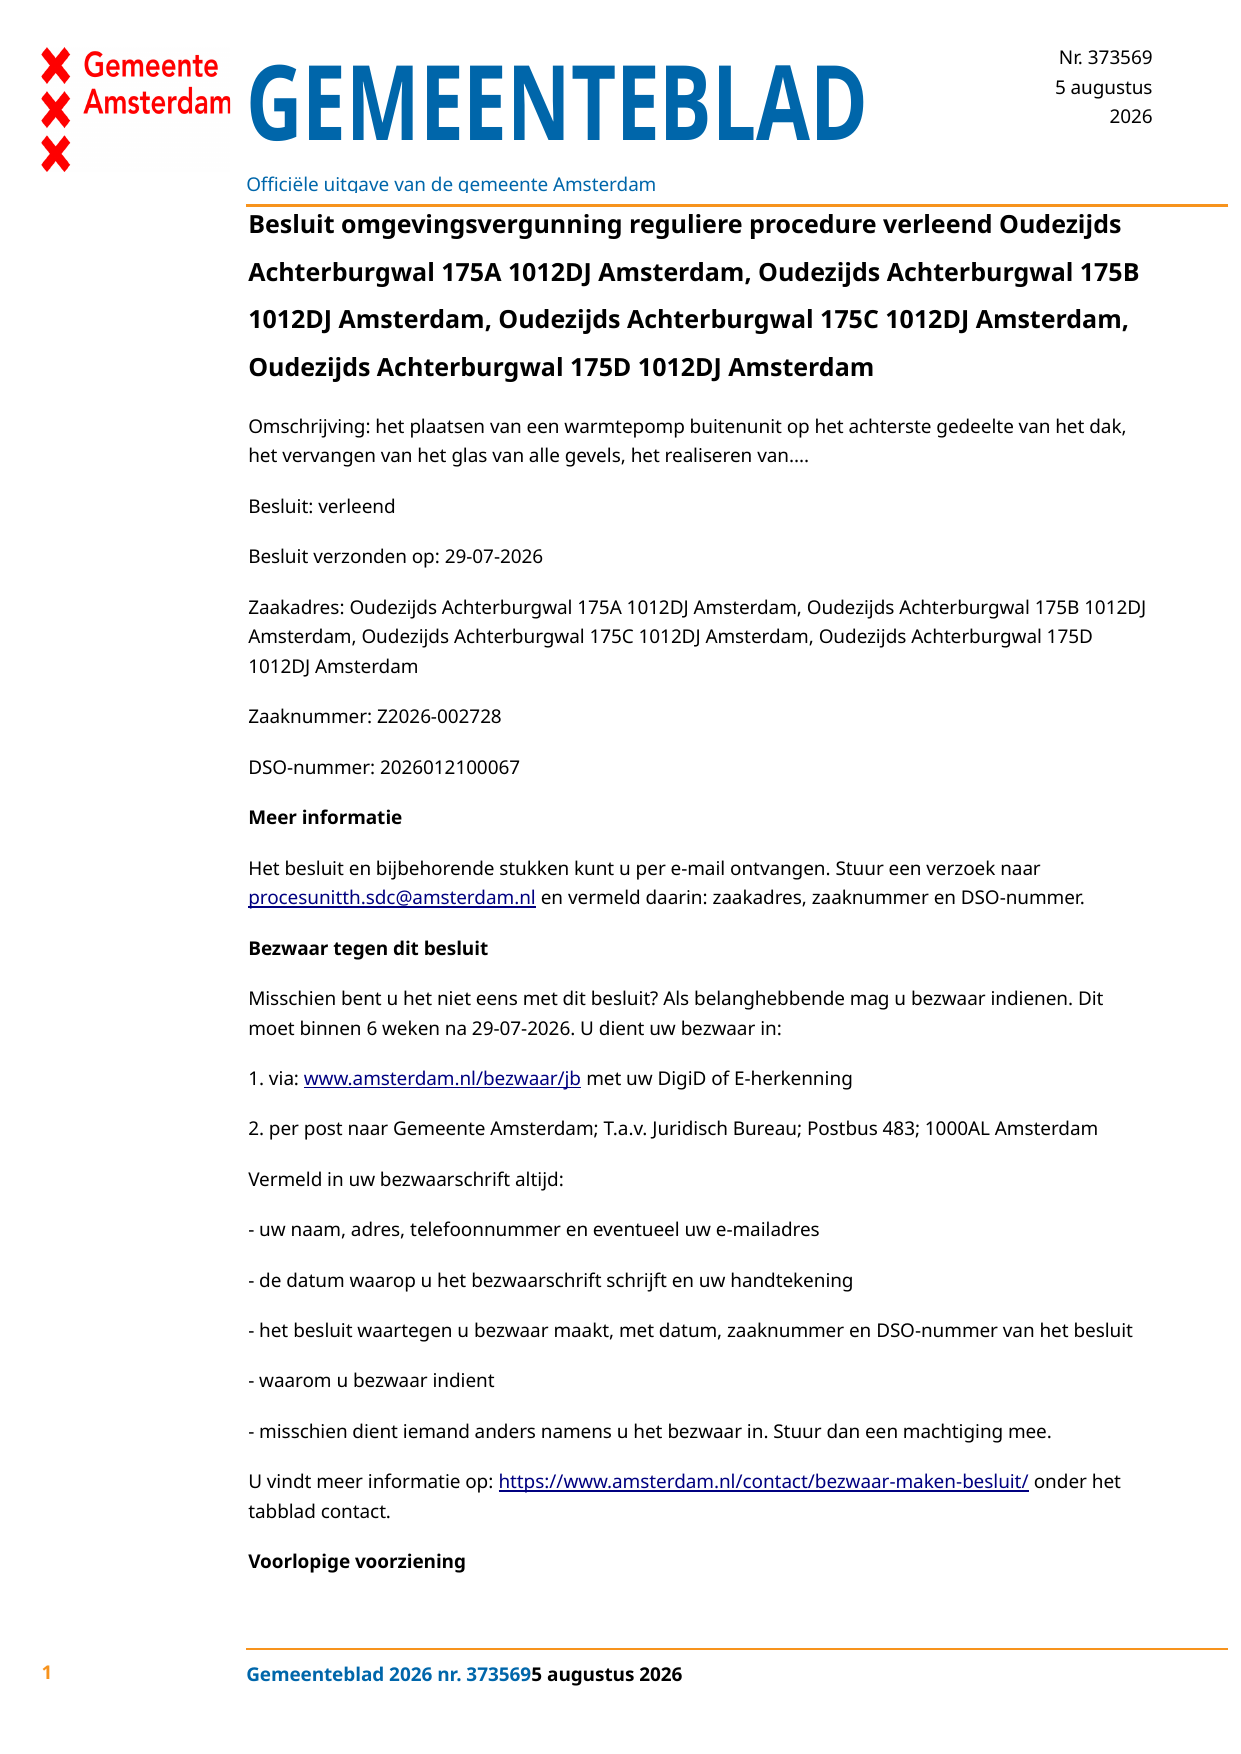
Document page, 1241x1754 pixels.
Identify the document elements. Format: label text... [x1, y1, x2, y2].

text - de datum waarop u het bezwaarschrift schrijft en uw handtekening [248, 1267, 1152, 1293]
text Besluit omgevingsvergunning reguliere procedure verleend Oudezijds Achterburgwal 175A 1012DJ Amsterdam, Oudezijds Achterburgwal 175B 1012DJ Amsterdam, Oudezijds Achterburgwal 175C 1012DJ Amsterdam, Oudezijds Achterburgwal 175D 1012DJ Amsterdam [248, 207, 1152, 384]
text Omschrijving: het plaatsen van een warmtepomp buitenunit op het achterste gedeelte van het dak, het vervangen van het glas van alle gevels, het realiseren van.... [248, 413, 1152, 468]
text - misschien dient iemand anders namens u het bezwaar in. Stuur dan een machtiging mee. [248, 1418, 1152, 1444]
text 1. via: www.amsterdam.nl/bezwaar/jb met uw DigiD of E-herkenning [248, 1065, 1152, 1091]
text 2. per post naar Gemeente Amsterdam; T.a.v. Juridisch Bureau; Postbus 483; 1000AL Amsterdam [248, 1116, 1152, 1141]
text Zaaknummer: Z2026-002728 [248, 703, 1152, 729]
text - waarom u bezwaar indient [248, 1368, 1152, 1393]
text DSO-nummer: 2026012100067 [248, 754, 1152, 780]
picture [41, 47, 231, 172]
text Voorlopige voorziening [248, 1548, 1152, 1574]
text Zaakadres: Oudezijds Achterburgwal 175A 1012DJ Amsterdam, Oudezijds Achterburgwal 175B 1012DJ Amsterdam, Oudezijds Achterburgwal 175C 1012DJ Amsterdam, Oudezijds Achterburgwal 175D 1012DJ Amsterdam [248, 594, 1152, 679]
text - uw naam, adres, telefoonnummer en eventueel uw e-mailadres [248, 1216, 1152, 1242]
text Besluit verzonden op: 29-07-2026 [248, 543, 1152, 569]
text Misschien bent u het niet eens met dit besluit? Als belanghebbende mag u bezwaar indienen. Dit moet binnen 6 weken na 29-07-2026. U dient uw bezwaar in: [248, 985, 1152, 1041]
text - het besluit waartegen u bezwaar maakt, met datum, zaaknummer en DSO-nummer van het besluit [248, 1317, 1152, 1343]
text Meer informatie [248, 804, 1152, 830]
text Vermeld in uw bezwaarschrift altijd: [248, 1166, 1152, 1192]
text Besluit: verleend [248, 493, 1152, 519]
text Het besluit en bijbehorende stukken kunt u per e-mail ontvangen. Stuur een verzoek naar procesunitth.sdc@amsterdam.nl en vermeld daarin: zaakadres, zaaknummer en DSO-nummer. [248, 855, 1152, 910]
text Bezwaar tegen dit besluit [248, 935, 1152, 961]
text U vindt meer informatie op: https://www.amsterdam.nl/contact/bezwaar-maken-besluit/ onder het tabblad contact. [248, 1468, 1152, 1524]
